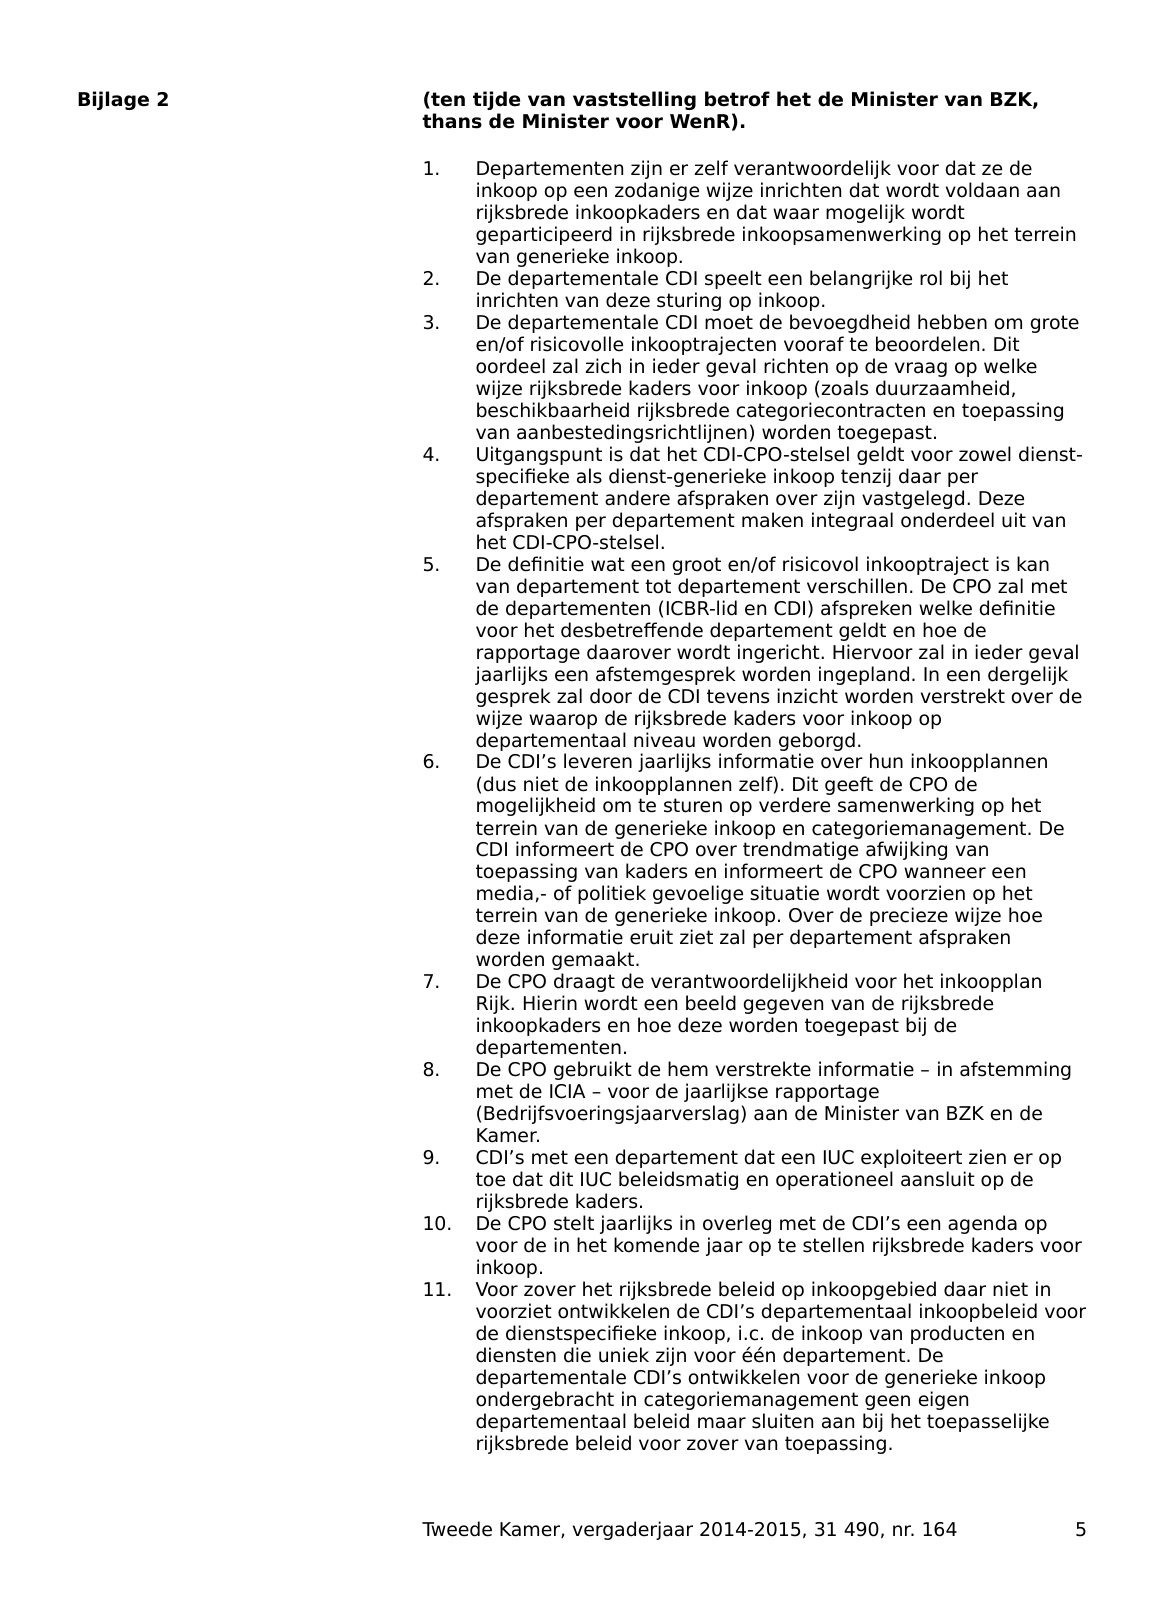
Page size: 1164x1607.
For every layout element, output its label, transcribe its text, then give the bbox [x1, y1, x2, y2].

text 2. De departementale CDI speelt een belangrijke rol bij het inrichten van deze sturing op inkoop. [422, 268, 1087, 312]
text 10. De CPO stelt jaarlijks in overleg met de CDI’s een agenda op voor de in het komende jaar op te stellen rijksbrede kaders voor inkoop. [422, 1213, 1087, 1279]
text 5. De definitie wat een groot en/of risicovol inkooptraject is kan van departement tot departement verschillen. De CPO zal met de departementen (ICBR-lid en CDI) afspreken welke definitie voor het desbetreffende departement geldt en hoe de rapportage daarover wordt ingericht. Hiervoor zal in ieder geval jaarlijks een afstemgesprek worden ingepland. In een dergelijk gesprek zal door de CDI tevens inzicht worden verstrekt over de wijze waarop de rijksbrede kaders voor inkoop op departementaal niveau worden geborgd. [422, 554, 1087, 751]
text 11. Voor zover het rijksbrede beleid op inkoopgebied daar niet in voorziet ontwikkelen de CDI’s departementaal inkoopbeleid voor de dienstspecifieke inkoop, i.c. de inkoop van producten en diensten die uniek zijn voor één departement. De departementale CDI’s ontwikkelen voor de generieke inkoop ondergebracht in categoriemanagement geen eigen departementaal beleid maar sluiten aan bij het toepasselijke rijksbrede beleid voor zover van toepassing. [422, 1279, 1087, 1455]
text 8. De CPO gebruikt de hem verstrekte informatie – in afstemming met de ICIA – voor de jaarlijkse rapportage (Bedrijfsvoeringsjaarverslag) aan de Minister van BZK en de Kamer. [422, 1059, 1087, 1147]
subtitle Bijlage 2 (ten tijde van vaststelling betrof het de Minister van BZK, thans de Minister voor WenR). [77, 89, 1087, 133]
text 1. Departementen zijn er zelf verantwoordelijk voor dat ze de inkoop op een zodanige wijze inrichten dat wordt voldaan aan rijksbrede inkoopkaders en dat waar mogelijk wordt geparticipeerd in rijksbrede inkoopsamenwerking op het terrein van generieke inkoop. [422, 158, 1087, 268]
text 4. Uitgangspunt is dat het CDI-CPO-stelsel geldt voor zowel dienst-specifieke als dienst-generieke inkoop tenzij daar per departement andere afspraken over zijn vastgelegd. Deze afspraken per departement maken integraal onderdeel uit van het CDI-CPO-stelsel. [422, 444, 1087, 554]
text 6. De CDI’s leveren jaarlijks informatie over hun inkoopplannen (dus niet de inkoopplannen zelf). Dit geeft de CPO de mogelijkheid om te sturen op verdere samenwerking op het terrein van de generieke inkoop en categoriemanagement. De CDI informeert de CPO over trendmatige afwijking van toepassing van kaders en informeert de CPO wanneer een media,- of politiek gevoelige situatie wordt voorzien op het terrein van de generieke inkoop. Over de precieze wijze hoe deze informatie eruit ziet zal per departement afspraken worden gemaakt. [422, 751, 1087, 971]
text 9. CDI’s met een departement dat een IUC exploiteert zien er op toe dat dit IUC beleidsmatig en operationeel aansluit op de rijksbrede kaders. [422, 1147, 1087, 1213]
text 7. De CPO draagt de verantwoordelijkheid voor het inkoopplan Rijk. Hierin wordt een beeld gegeven van de rijksbrede inkoopkaders en hoe deze worden toegepast bij de departementen. [422, 971, 1087, 1059]
text 3. De departementale CDI moet de bevoegdheid hebben om grote en/of risicovolle inkooptrajecten vooraf te beoordelen. Dit oordeel zal zich in ieder geval richten op de vraag op welke wijze rijksbrede kaders voor inkoop (zoals duurzaamheid, beschikbaarheid rijksbrede categoriecontracten en toepassing van aanbestedingsrichtlijnen) worden toegepast. [422, 312, 1087, 444]
